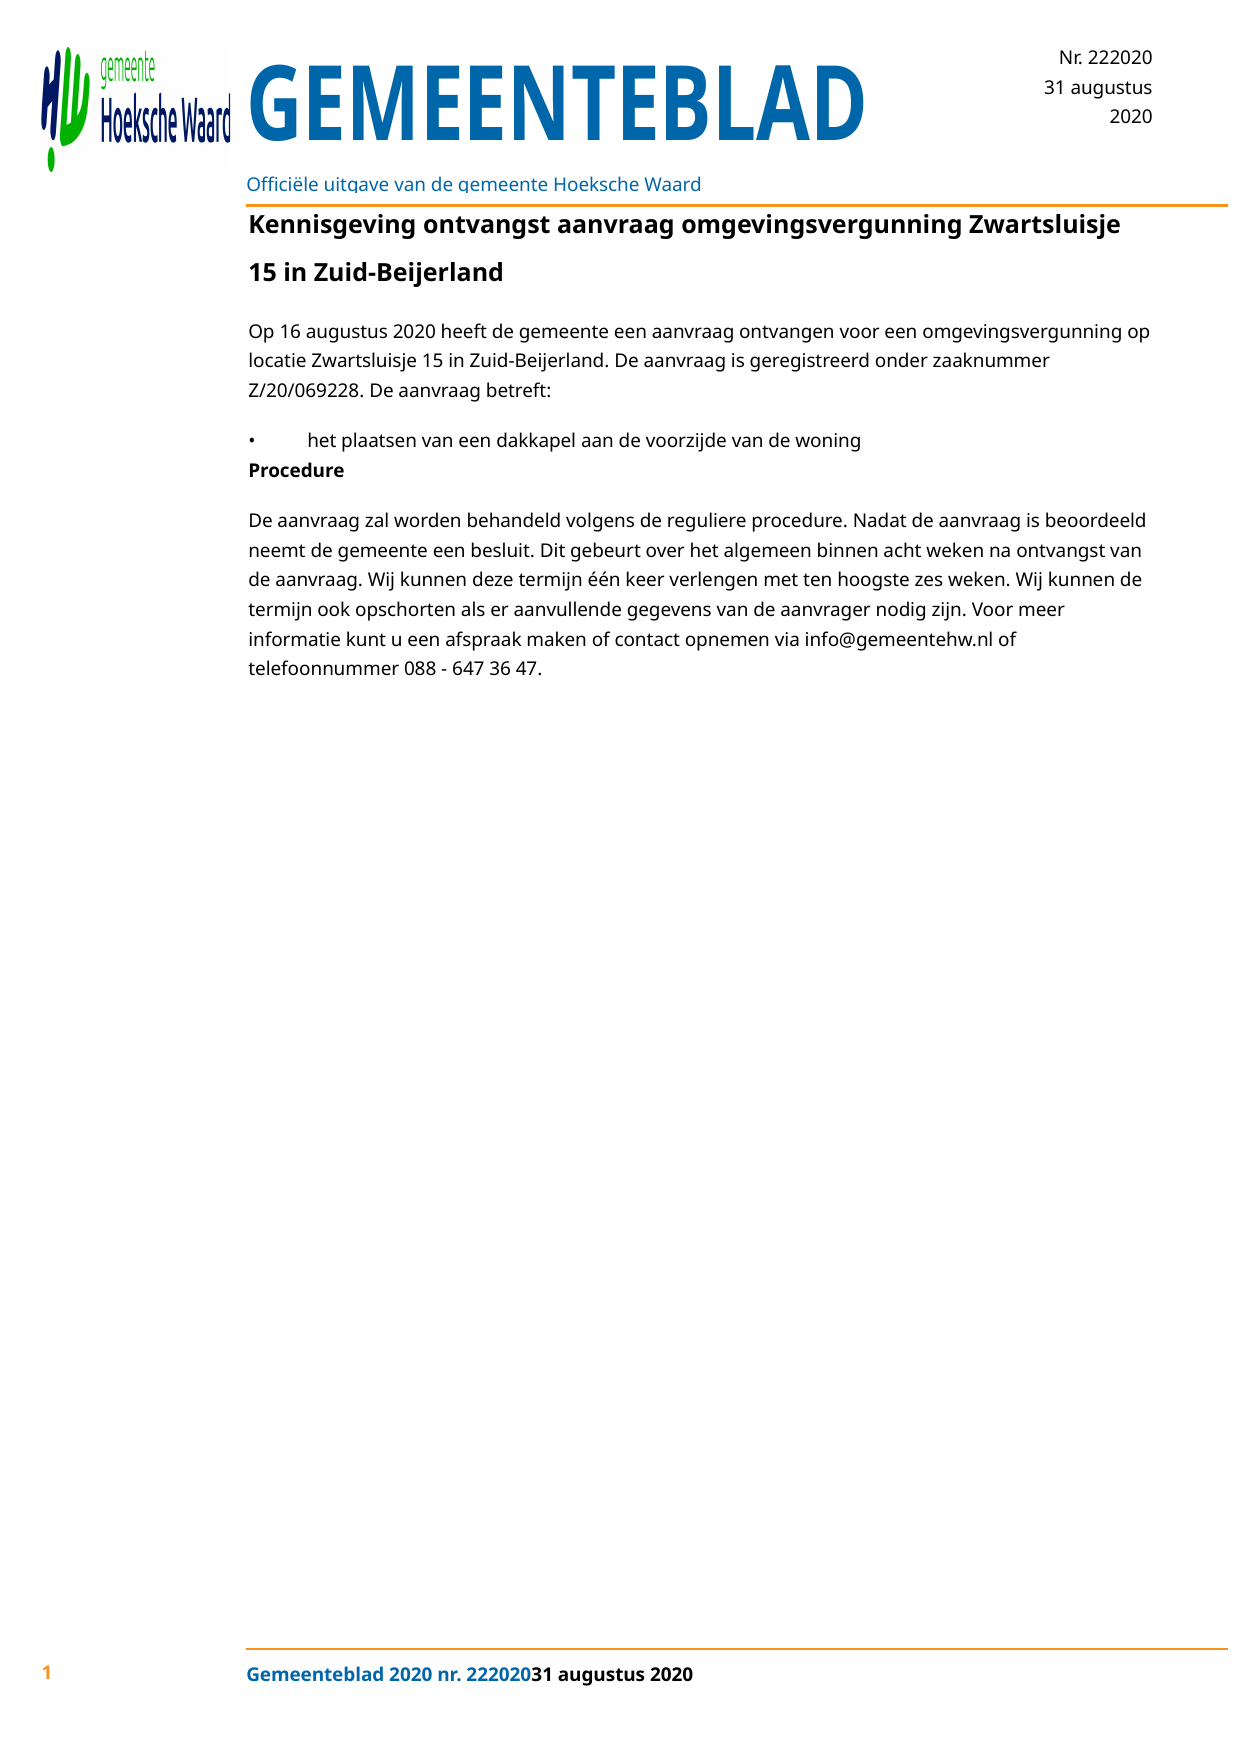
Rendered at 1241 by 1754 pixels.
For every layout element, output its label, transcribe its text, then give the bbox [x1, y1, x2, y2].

text Op 16 augustus 2020 heeft de gemeente een aanvraag ontvangen voor een omgevingsvergunning op locatie Zwartsluisje 15 in Zuid-Beijerland. De aanvraag is geregistreerd onder zaaknummer Z/20/069228. De aanvraag betreft: [248, 318, 1152, 403]
text Procedure [248, 457, 1152, 483]
picture [41, 47, 231, 172]
list het plaatsen van een dakkapel aan de voorzijde van de woning [248, 427, 1152, 453]
text Kennisgeving ontvangst aanvraag omgevingsvergunning Zwartsluisje 15 in Zuid-Beijerland [248, 207, 1152, 288]
text De aanvraag zal worden behandeld volgens de reguliere procedure. Nadat de aanvraag is beoordeeld neemt de gemeente een besluit. Dit gebeurt over het algemeen binnen acht weken na ontvangst van de aanvraag. Wij kunnen deze termijn één keer verlengen met ten hoogste zes weken. Wij kunnen de termijn ook opschorten als er aanvullende gegevens van de aanvrager nodig zijn. Voor meer informatie kunt u een afspraak maken of contact opnemen via info@gemeentehw.nl of telefoonnummer 088 - 647 36 47. [248, 507, 1152, 681]
